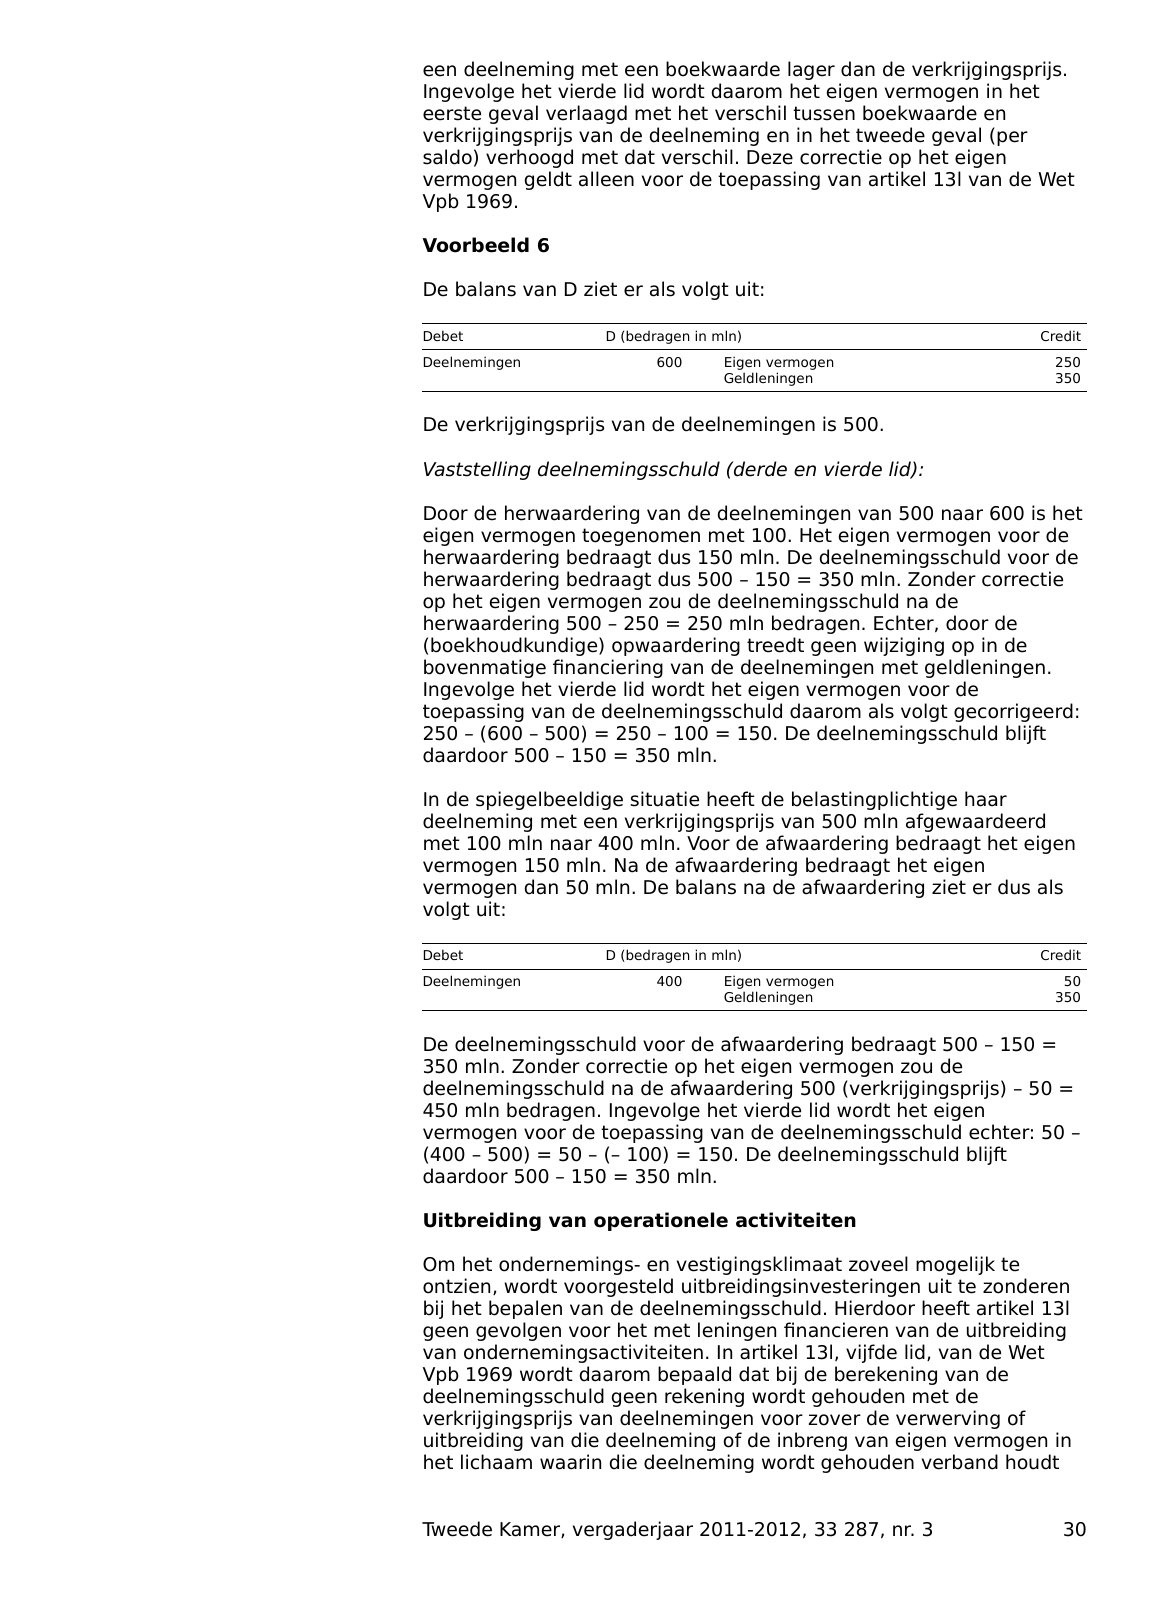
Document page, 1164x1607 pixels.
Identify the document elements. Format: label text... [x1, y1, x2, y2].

table_cell [688, 350, 717, 371]
table_cell [688, 970, 717, 990]
text Om het ondernemings- en vestigingsklimaat zoveel mogelijk te ontzien, wordt voorgesteld uitbreidingsinvesteringen uit te zonderen bij het bepalen van de deelnemingsschuld. Hierdoor heeft artikel 13l geen gevolgen voor het met leningen financieren van de uitbreiding van ondernemingsactiviteiten. In artikel 13l, vijfde lid, van de Wet Vpb 1969 wordt daarom bepaald dat bij de berekening van de deelnemingsschuld geen rekening wordt gehouden met de verkrijgingsprijs van deelnemingen voor zover de verwerving of uitbreiding van die deelneming of de inbreng van eigen vermogen in het lichaam waarin die deelneming wordt gehouden verband houdt [422, 1254, 1087, 1474]
table_header D (bedragen in mln) [599, 324, 874, 349]
table_cell [422, 371, 599, 391]
table_cell Eigen vermogen [718, 970, 1027, 990]
subtitle Uitbreiding van operationele activiteiten [422, 1210, 1087, 1232]
table_cell 400 [599, 970, 688, 990]
table_header Credit [874, 944, 1087, 968]
text De verkrijgingsprijs van de deelnemingen is 500. [422, 414, 1087, 436]
table_cell Eigen vermogen [718, 350, 1027, 371]
text De balans van D ziet er als volgt uit: [422, 279, 1087, 301]
table_cell Geldleningen [718, 990, 1027, 1010]
table_cell 250 [1028, 350, 1087, 371]
table_header Debet [422, 944, 599, 968]
table_cell Deelnemingen [422, 350, 599, 371]
table_header Credit [874, 324, 1087, 349]
subtitle Voorbeeld 6 [422, 235, 1087, 257]
table_header D (bedragen in mln) [599, 944, 874, 968]
table_cell [422, 990, 599, 1010]
text De deelnemingsschuld voor de afwaardering bedraagt 500 – 150 = 350 mln. Zonder correctie op het eigen vermogen zou de deelnemingsschuld na de afwaardering 500 (verkrijgingsprijs) – 50 = 450 mln bedragen. Ingevolge het vierde lid wordt het eigen vermogen voor de toepassing van de deelnemingsschuld echter: 50 – (400 – 500) = 50 – (– 100) = 150. De deelnemingsschuld blijft daardoor 500 – 150 = 350 mln. [422, 1034, 1087, 1187]
table_cell 50 [1028, 970, 1087, 990]
table_cell 350 [1028, 990, 1087, 1010]
table_cell [599, 990, 717, 1010]
text In de spiegelbeeldige situatie heeft de belastingplichtige haar deelneming met een verkrijgingsprijs van 500 mln afgewaardeerd met 100 mln naar 400 mln. Voor de afwaardering bedraagt het eigen vermogen 150 mln. Na de afwaardering bedraagt het eigen vermogen dan 50 mln. De balans na de afwaardering ziet er dus als volgt uit: [422, 789, 1087, 921]
text een deelneming met een boekwaarde lager dan de verkrijgingsprijs. Ingevolge het vierde lid wordt daarom het eigen vermogen in het eerste geval verlaagd met het verschil tussen boekwaarde en verkrijgingsprijs van de deelneming en in het tweede geval (per saldo) verhoogd met dat verschil. Deze correctie op het eigen vermogen geldt alleen voor de toepassing van artikel 13l van de Wet Vpb 1969. [422, 59, 1087, 213]
table_cell [599, 371, 717, 391]
table_cell 350 [1028, 371, 1087, 391]
table_cell Geldleningen [718, 371, 1027, 391]
text Door de herwaardering van de deelnemingen van 500 naar 600 is het eigen vermogen toegenomen met 100. Het eigen vermogen voor de herwaardering bedraagt dus 150 mln. De deelnemingsschuld voor de herwaardering bedraagt dus 500 – 150 = 350 mln. Zonder correctie op het eigen vermogen zou de deelnemingsschuld na de herwaardering 500 – 250 = 250 mln bedragen. Echter, door de (boekhoudkundige) opwaardering treedt geen wijziging op in de bovenmatige financiering van de deelnemingen met geldleningen. Ingevolge het vierde lid wordt het eigen vermogen voor de toepassing van de deelnemingsschuld daarom als volgt gecorrigeerd: 250 – (600 – 500) = 250 – 100 = 150. De deelnemingsschuld blijft daardoor 500 – 150 = 350 mln. [422, 503, 1087, 766]
table_cell Deelnemingen [422, 970, 599, 990]
table_header Debet [422, 324, 599, 349]
subtitle Vaststelling deelnemingsschuld (derde en vierde lid): [422, 458, 1087, 481]
table_cell 600 [599, 350, 688, 371]
